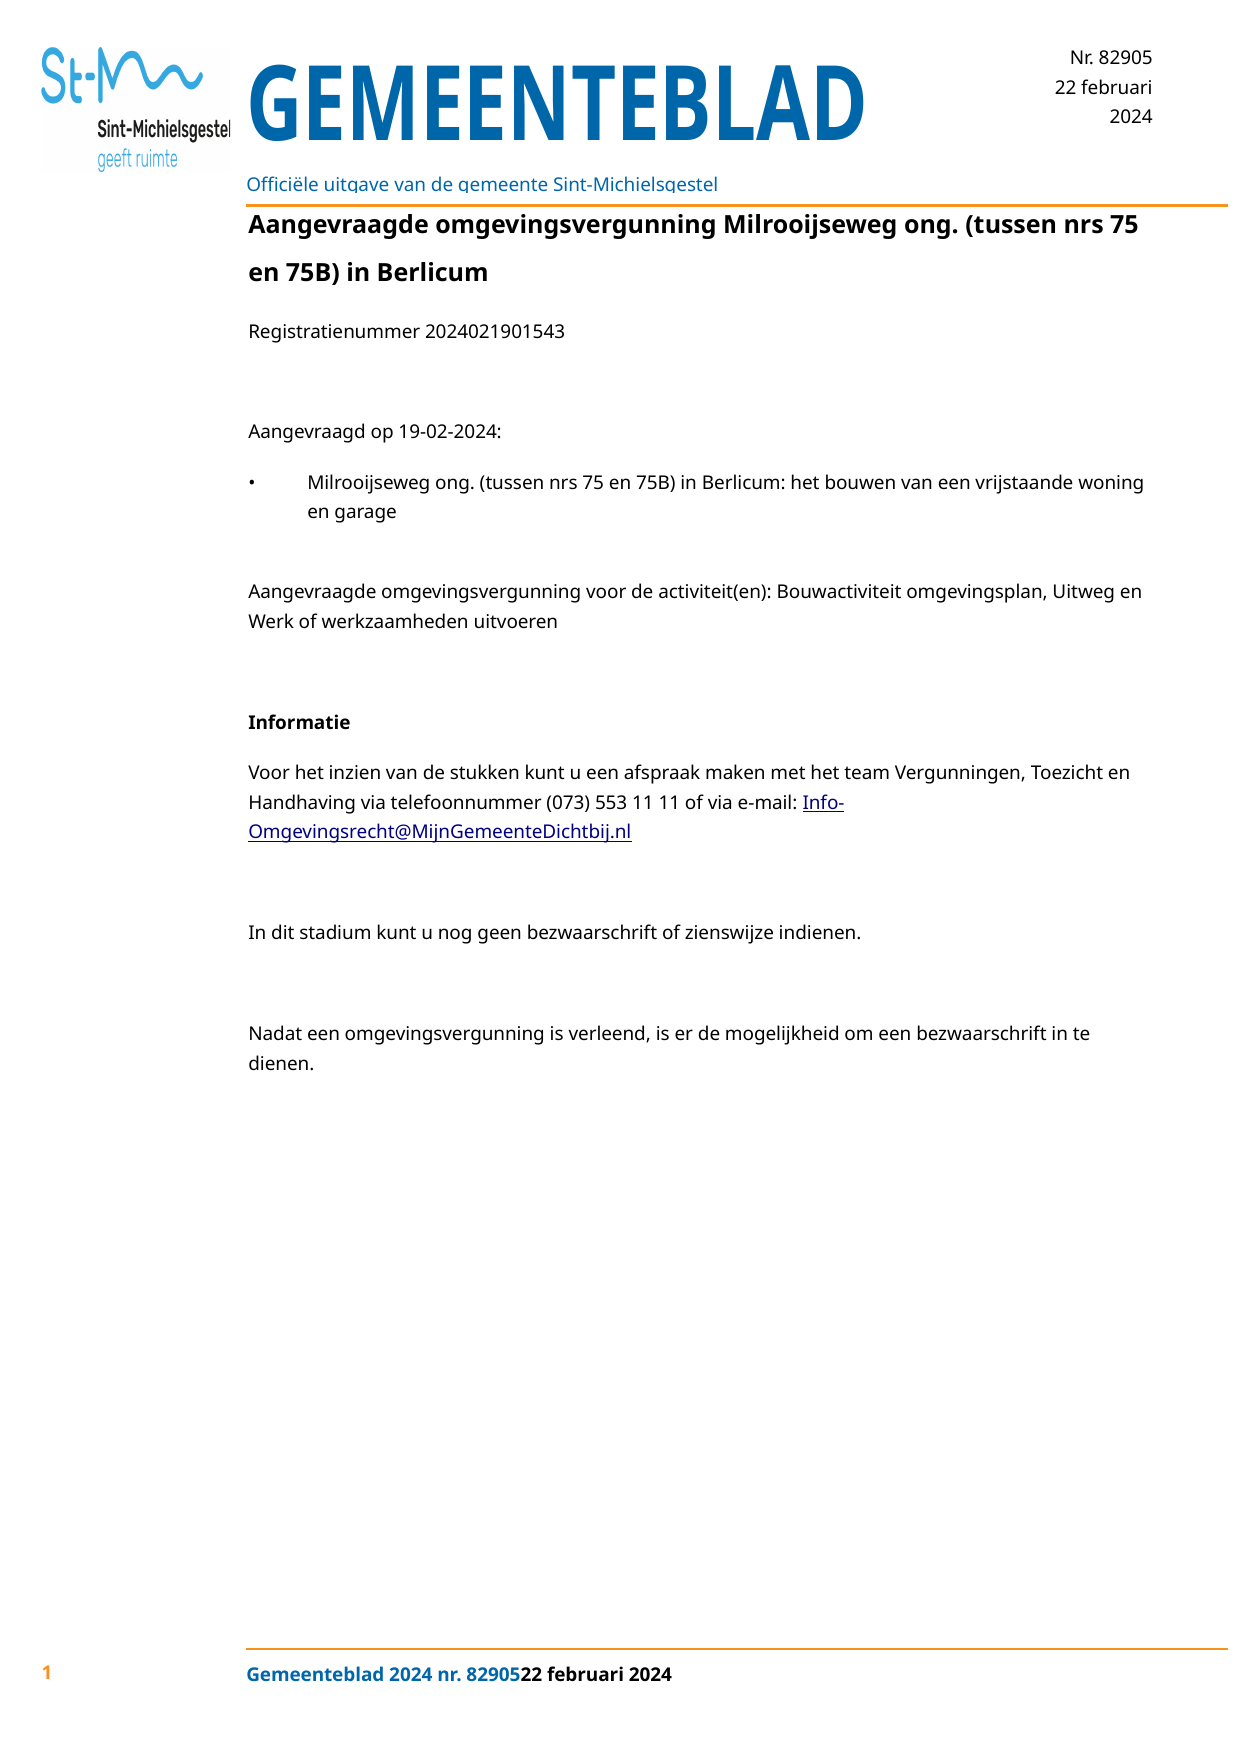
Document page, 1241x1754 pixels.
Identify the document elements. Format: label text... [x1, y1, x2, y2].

text Voor het inzien van de stukken kunt u een afspraak maken met het team Vergunningen, Toezicht en Handhaving via telefoonnummer (073) 553 11 11 of via e-mail: Info-Omgevingsrecht@MijnGemeenteDichtbij.nl [248, 759, 1152, 844]
text Informatie [248, 709, 1152, 735]
list Milrooijseweg ong. (tussen nrs 75 en 75B) in Berlicum: het bouwen van een vrijstaande woning en garage [248, 469, 1152, 524]
text In dit stadium kunt u nog geen bezwaarschrift of zienswijze indienen. [248, 919, 1152, 945]
text Aangevraagd op 19-02-2024: [248, 419, 1152, 444]
text Aangevraagde omgevingsvergunning voor de activiteit(en): Bouwactiviteit omgevingsplan, Uitweg en Werk of werkzaamheden uitvoeren [248, 579, 1152, 634]
picture [41, 47, 231, 172]
text Nadat een omgevingsvergunning is verleend, is er de mogelijkheid om een bezwaarschrift in te dienen. [248, 1020, 1152, 1076]
text Registratienummer 2024021901543 [248, 318, 1152, 344]
text Aangevraagde omgevingsvergunning Milrooijseweg ong. (tussen nrs 75 en 75B) in Berlicum [248, 207, 1152, 288]
